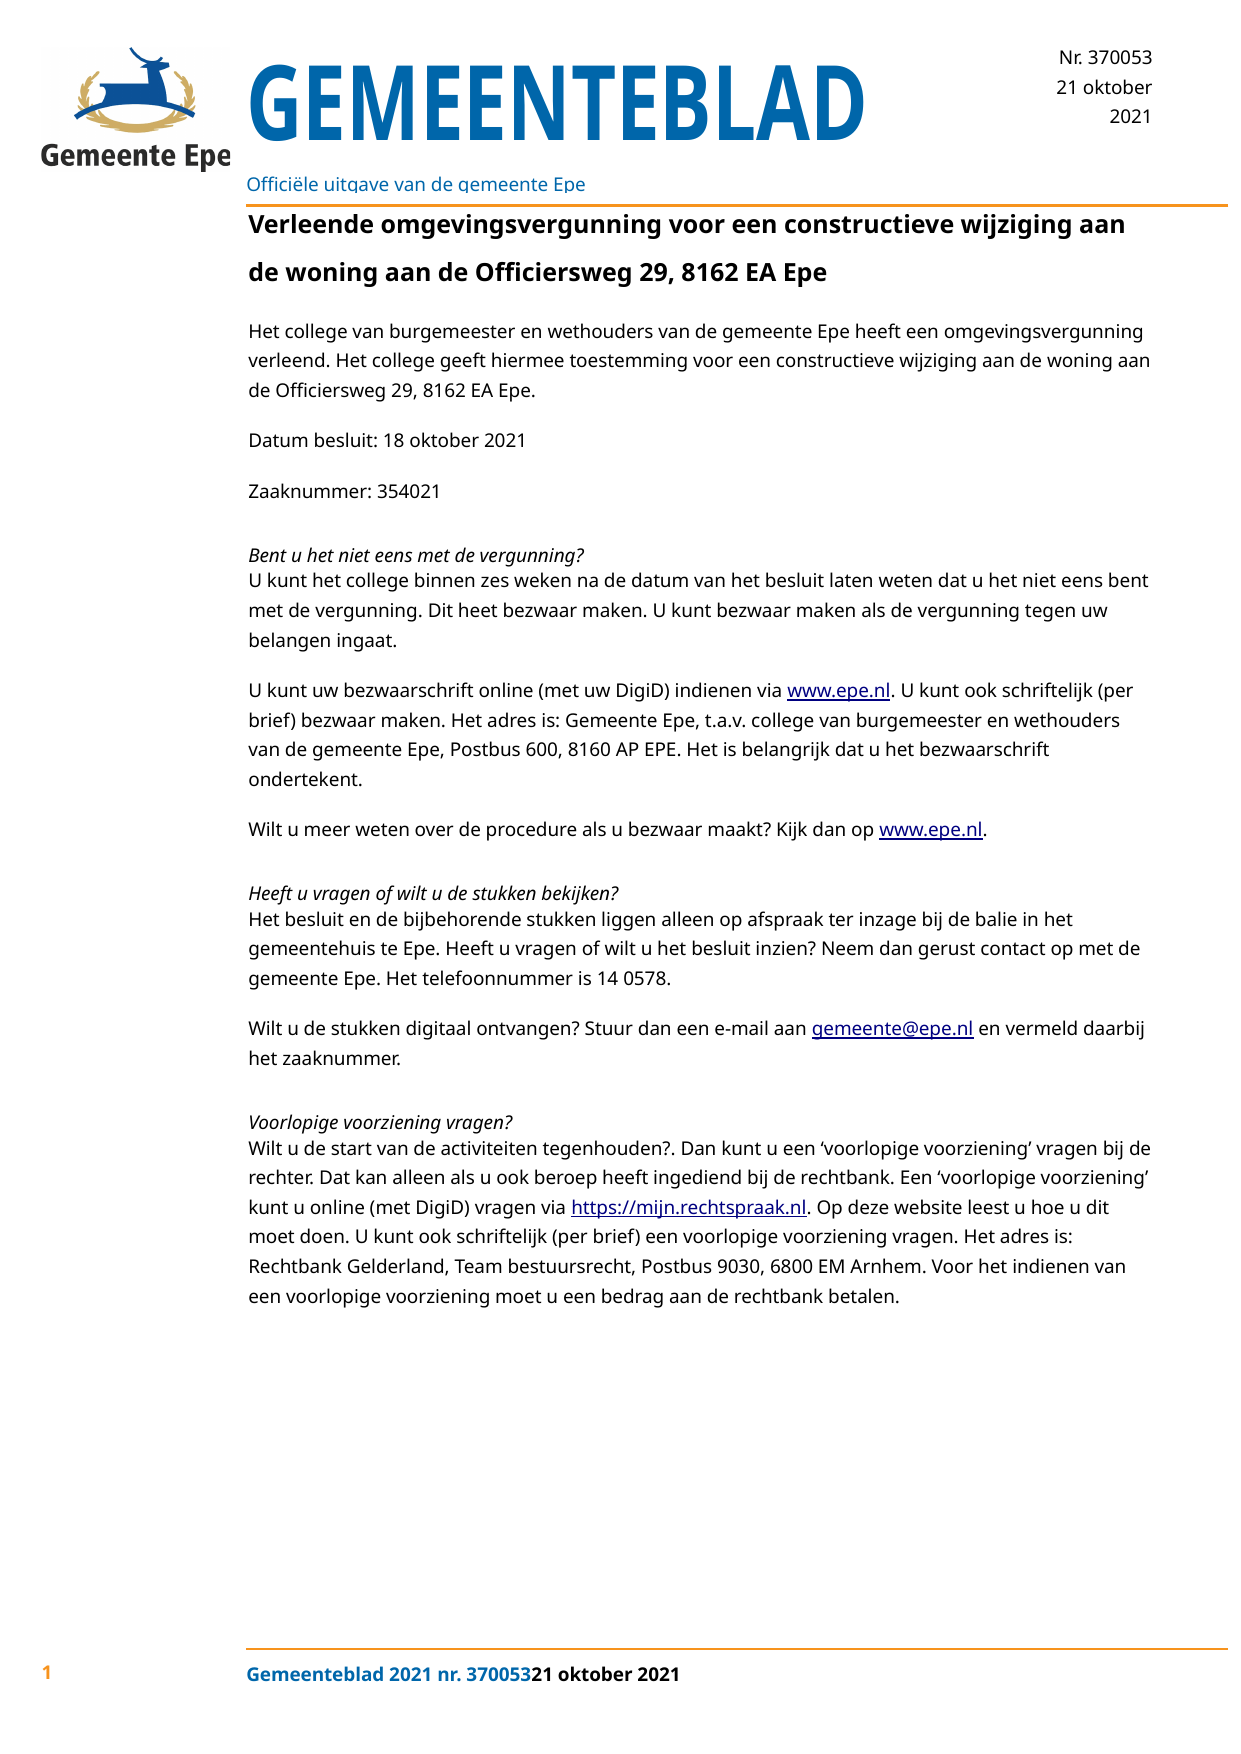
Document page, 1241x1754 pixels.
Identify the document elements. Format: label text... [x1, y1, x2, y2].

text Bent u het niet eens met de vergunning? [248, 542, 1152, 568]
text Wilt u meer weten over de procedure als u bezwaar maakt? Kijk dan op www.epe.nl. [248, 816, 1152, 842]
text U kunt uw bezwaarschrift online (met uw DigiD) indienen via www.epe.nl. U kunt ook schriftelijk (per brief) bezwaar maken. Het adres is: Gemeente Epe, t.a.v. college van burgemeester en wethouders van de gemeente Epe, Postbus 600, 8160 AP EPE. Het is belangrijk dat u het bezwaarschrift ondertekent. [248, 677, 1152, 792]
text Het besluit en de bijbehorende stukken liggen alleen op afspraak ter inzage bij de balie in het gemeentehuis te Epe. Heeft u vragen of wilt u het besluit inzien? Neem dan gerust contact op met de gemeente Epe. Het telefoonnummer is 14 0578. [248, 906, 1152, 991]
text Wilt u de stukken digitaal ontvangen? Stuur dan een e-mail aan gemeente@epe.nl en vermeld daarbij het zaaknummer. [248, 1016, 1152, 1071]
text Voorlopige voorziening vragen? [248, 1109, 1152, 1135]
text Datum besluit: 18 oktober 2021 [248, 427, 1152, 453]
text Wilt u de start van de activiteiten tegenhouden?. Dan kunt u een ‘voorlopige voorziening’ vragen bij de rechter. Dat kan alleen als u ook beroep heeft ingediend bij de rechtbank. Een ‘voorlopige voorziening’ kunt u online (met DigiD) vragen via https://mijn.rechtspraak.nl. Op deze website leest u hoe u dit moet doen. U kunt ook schriftelijk (per brief) een voorlopige voorziening vragen. Het adres is: Rechtbank Gelderland, Team bestuursrecht, Postbus 9030, 6800 EM Arnhem. Voor het indienen van een voorlopige voorziening moet u een bedrag aan de rechtbank betalen. [248, 1135, 1152, 1308]
picture [41, 47, 231, 172]
text Het college van burgemeester en wethouders van de gemeente Epe heeft een omgevingsvergunning verleend. Het college geeft hiermee toestemming voor een constructieve wijziging aan de woning aan de Officiersweg 29, 8162 EA Epe. [248, 318, 1152, 403]
text U kunt het college binnen zes weken na de datum van het besluit laten weten dat u het niet eens bent met de vergunning. Dit heet bezwaar maken. U kunt bezwaar maken als de vergunning tegen uw belangen ingaat. [248, 568, 1152, 652]
text Heeft u vragen of wilt u de stukken bekijken? [248, 880, 1152, 906]
text Verleende omgevingsvergunning voor een constructieve wijziging aan de woning aan de Officiersweg 29, 8162 EA Epe [248, 207, 1152, 288]
text Zaaknummer: 354021 [248, 478, 1152, 504]
